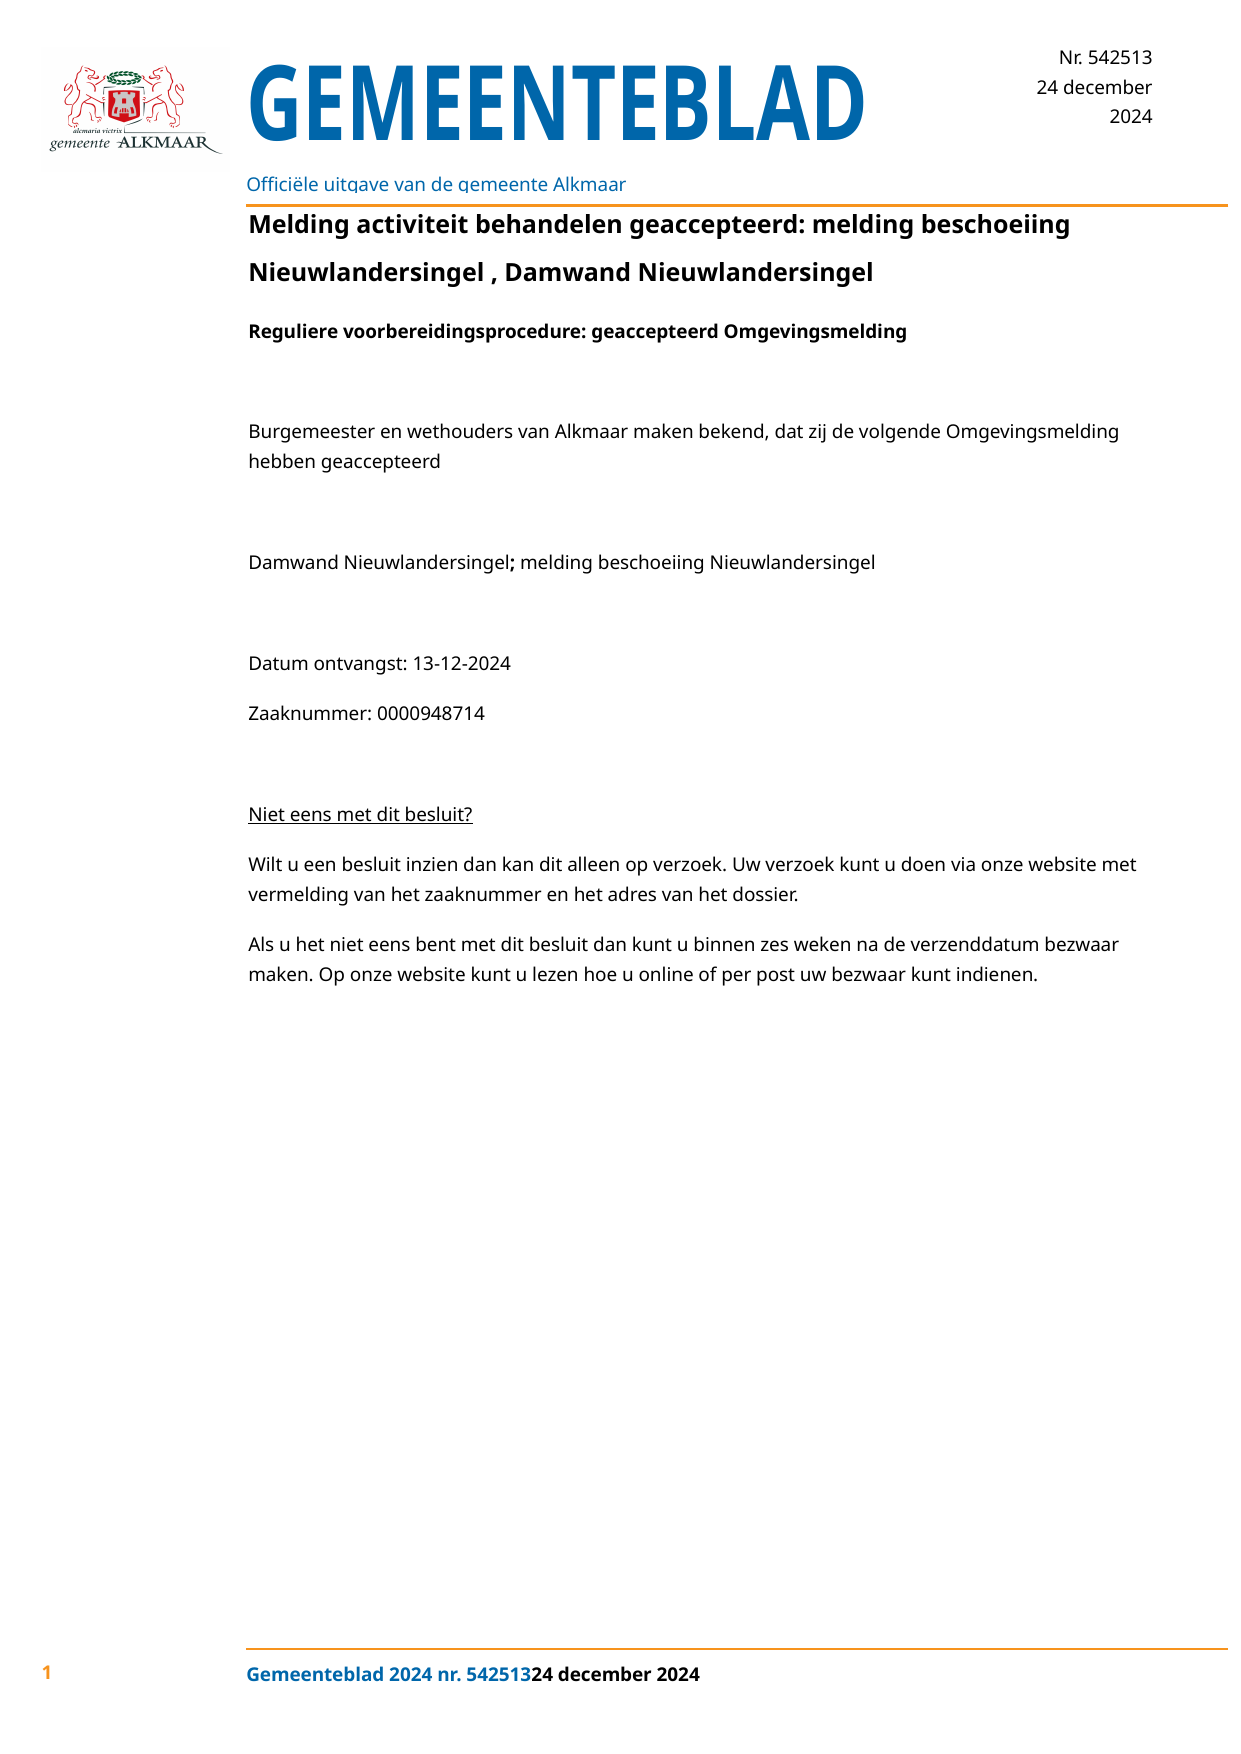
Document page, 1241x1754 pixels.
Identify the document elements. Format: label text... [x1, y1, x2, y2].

text Als u het niet eens bent met dit besluit dan kunt u binnen zes weken na de verzenddatum bezwaar maken. Op onze website kunt u lezen hoe u online of per post uw bezwaar kunt indienen. [248, 932, 1152, 987]
text Reguliere voorbereidingsprocedure: geaccepteerd Omgevingsmelding [248, 318, 1152, 344]
text Niet eens met dit besluit? [248, 801, 1152, 827]
text Melding activiteit behandelen geaccepteerd: melding beschoeiing Nieuwlandersingel , Damwand Nieuwlandersingel [248, 207, 1152, 288]
text Datum ontvangst: 13-12-2024 [248, 650, 1152, 676]
text Wilt u een besluit inzien dan kan dit alleen op verzoek. Uw verzoek kunt u doen via onze website met vermelding van het zaaknummer en het adres van het dossier. [248, 852, 1152, 907]
text Damwand Nieuwlandersingel; melding beschoeiing Nieuwlandersingel [248, 549, 1152, 575]
picture [41, 47, 231, 172]
text Zaaknummer: 0000948714 [248, 700, 1152, 726]
text Burgemeester en wethouders van Alkmaar maken bekend, dat zij de volgende Omgevingsmelding hebben geaccepteerd [248, 419, 1152, 474]
